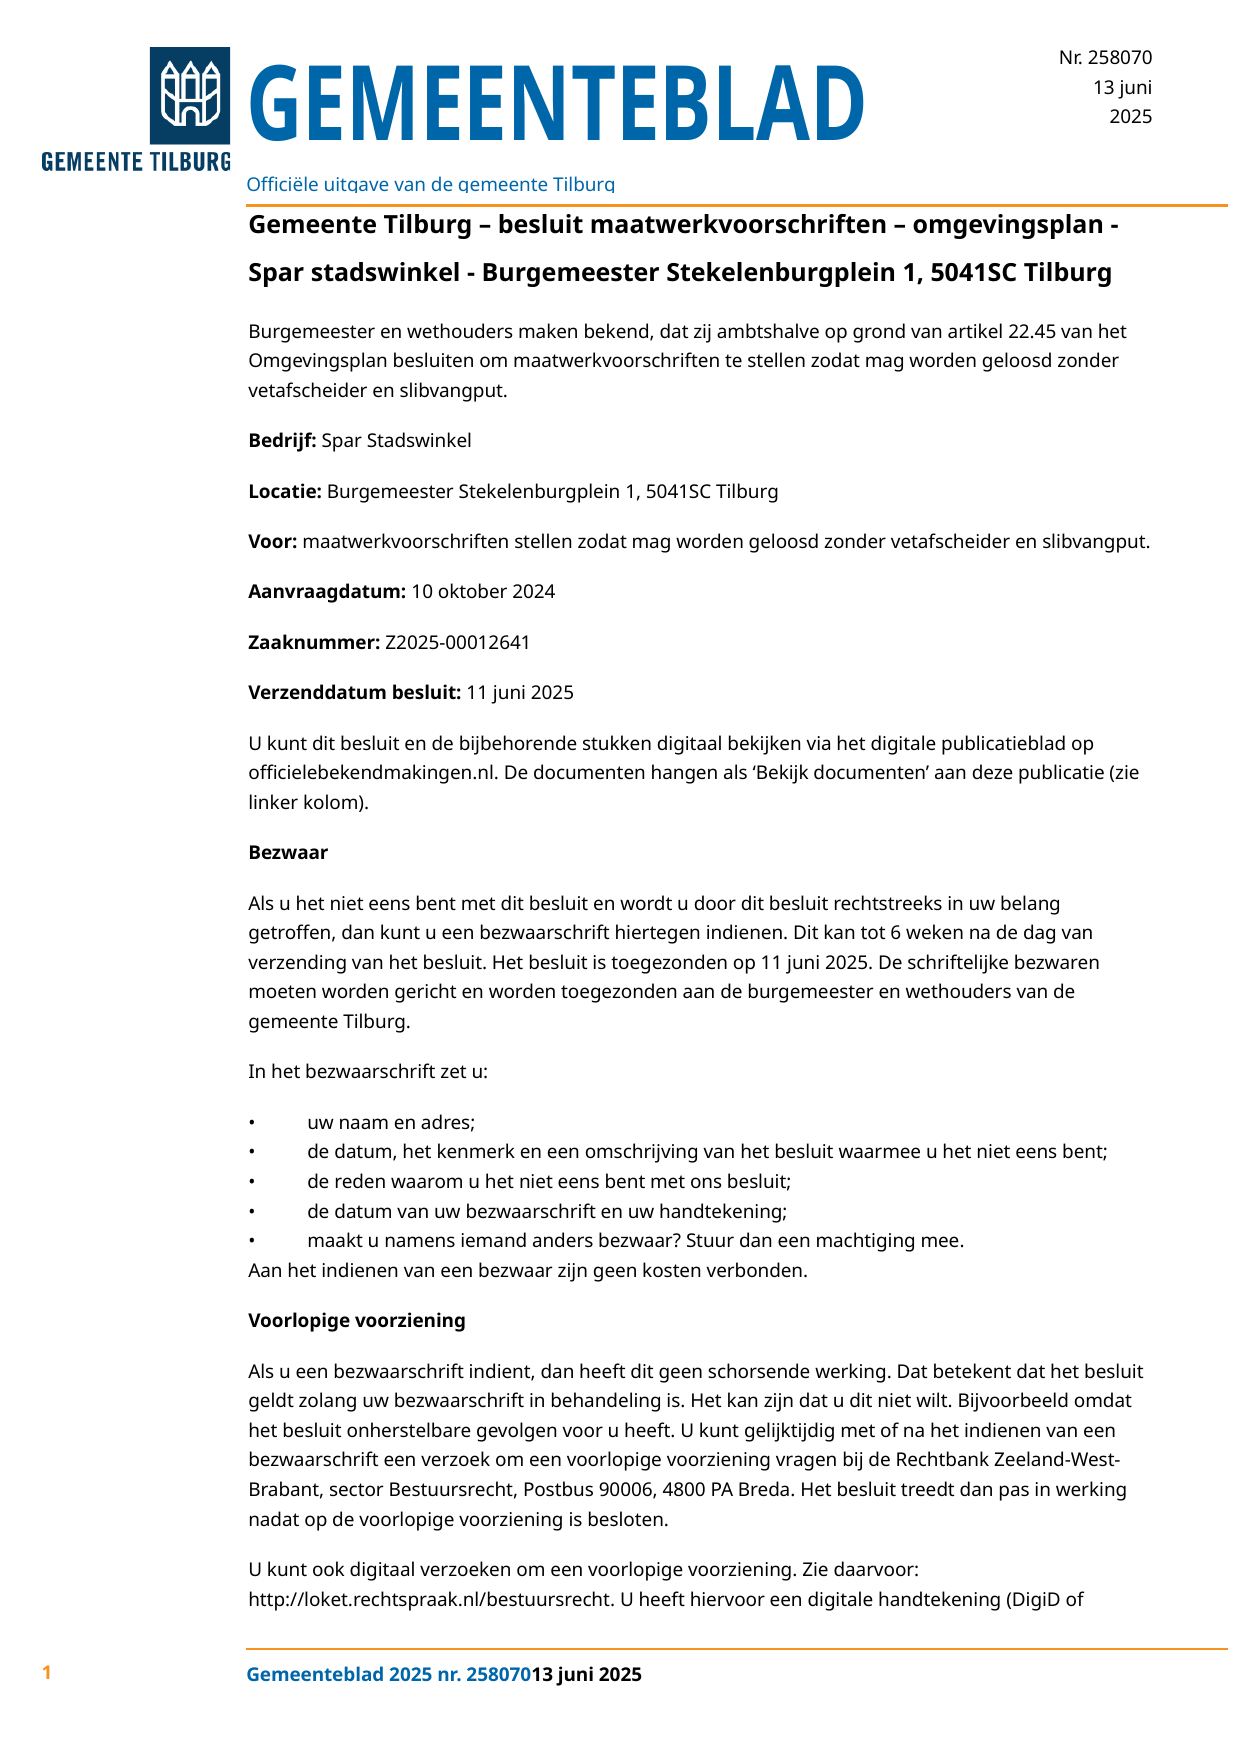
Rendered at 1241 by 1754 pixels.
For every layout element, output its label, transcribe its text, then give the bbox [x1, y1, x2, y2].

text In het bezwaarschrift zet u: [248, 1059, 1152, 1084]
text Gemeente Tilburg – besluit maatwerkvoorschriften – omgevingsplan - Spar stadswinkel - Burgemeester Stekelenburgplein 1, 5041SC Tilburg [248, 207, 1152, 288]
text Voor: maatwerkvoorschriften stellen zodat mag worden geloosd zonder vetafscheider en slibvangput. [248, 528, 1152, 554]
text Aanvraagdatum: 10 oktober 2024 [248, 579, 1152, 604]
text Als u een bezwaarschrift indient, dan heeft dit geen schorsende werking. Dat betekent dat het besluit geldt zolang uw bezwaarschrift in behandeling is. Het kan zijn dat u dit niet wilt. Bijvoorbeeld omdat het besluit onherstelbare gevolgen voor u heeft. U kunt gelijktijdig met of na het indienen van een bezwaarschrift een verzoek om een voorlopige voorziening vragen bij de Rechtbank Zeeland-West-Brabant, sector Bestuursrecht, Postbus 90006, 4800 PA Breda. Het besluit treedt dan pas in werking nadat op de voorlopige voorziening is besloten. [248, 1358, 1152, 1532]
list uw naam en adres; [248, 1109, 1152, 1135]
list de reden waarom u het niet eens bent met ons besluit; [248, 1168, 1152, 1194]
text Als u het niet eens bent met dit besluit en wordt u door dit besluit rechtstreeks in uw belang getroffen, dan kunt u een bezwaarschrift hiertegen indienen. Dit kan tot 6 weken na de dag van verzending van het besluit. Het besluit is toegezonden op 11 juni 2025. De schriftelijke bezwaren moeten worden gericht en worden toegezonden aan de burgemeester en wethouders van de gemeente Tilburg. [248, 890, 1152, 1034]
text Verzenddatum besluit: 11 juni 2025 [248, 679, 1152, 705]
list de datum van uw bezwaarschrift en uw handtekening; [248, 1198, 1152, 1224]
text Burgemeester en wethouders maken bekend, dat zij ambtshalve op grond van artikel 22.45 van het Omgevingsplan besluiten om maatwerkvoorschriften te stellen zodat mag worden geloosd zonder vetafscheider en slibvangput. [248, 318, 1152, 403]
text Bezwaar [248, 839, 1152, 865]
text Zaaknummer: Z2025-00012641 [248, 629, 1152, 655]
list de datum, het kenmerk en een omschrijving van het besluit waarmee u het niet eens bent; [248, 1139, 1152, 1164]
picture [41, 47, 231, 172]
text Locatie: Burgemeester Stekelenburgplein 1, 5041SC Tilburg [248, 478, 1152, 504]
text Bedrijf: Spar Stadswinkel [248, 427, 1152, 453]
text U kunt dit besluit en de bijbehorende stukken digitaal bekijken via het digitale publicatieblad op officielebekendmakingen.nl. De documenten hangen als ‘Bekijk documenten’ aan deze publicatie (zie linker kolom). [248, 730, 1152, 815]
text Aan het indienen van een bezwaar zijn geen kosten verbonden. [248, 1257, 1152, 1283]
text U kunt ook digitaal verzoeken om een voorlopige voorziening. Zie daarvoor: http://loket.rechtspraak.nl/bestuursrecht. U heeft hiervoor een digitale handtekening (DigiD of [248, 1556, 1152, 1612]
list maakt u namens iemand anders bezwaar? Stuur dan een machtiging mee. [248, 1227, 1152, 1253]
text Voorlopige voorziening [248, 1307, 1152, 1333]
